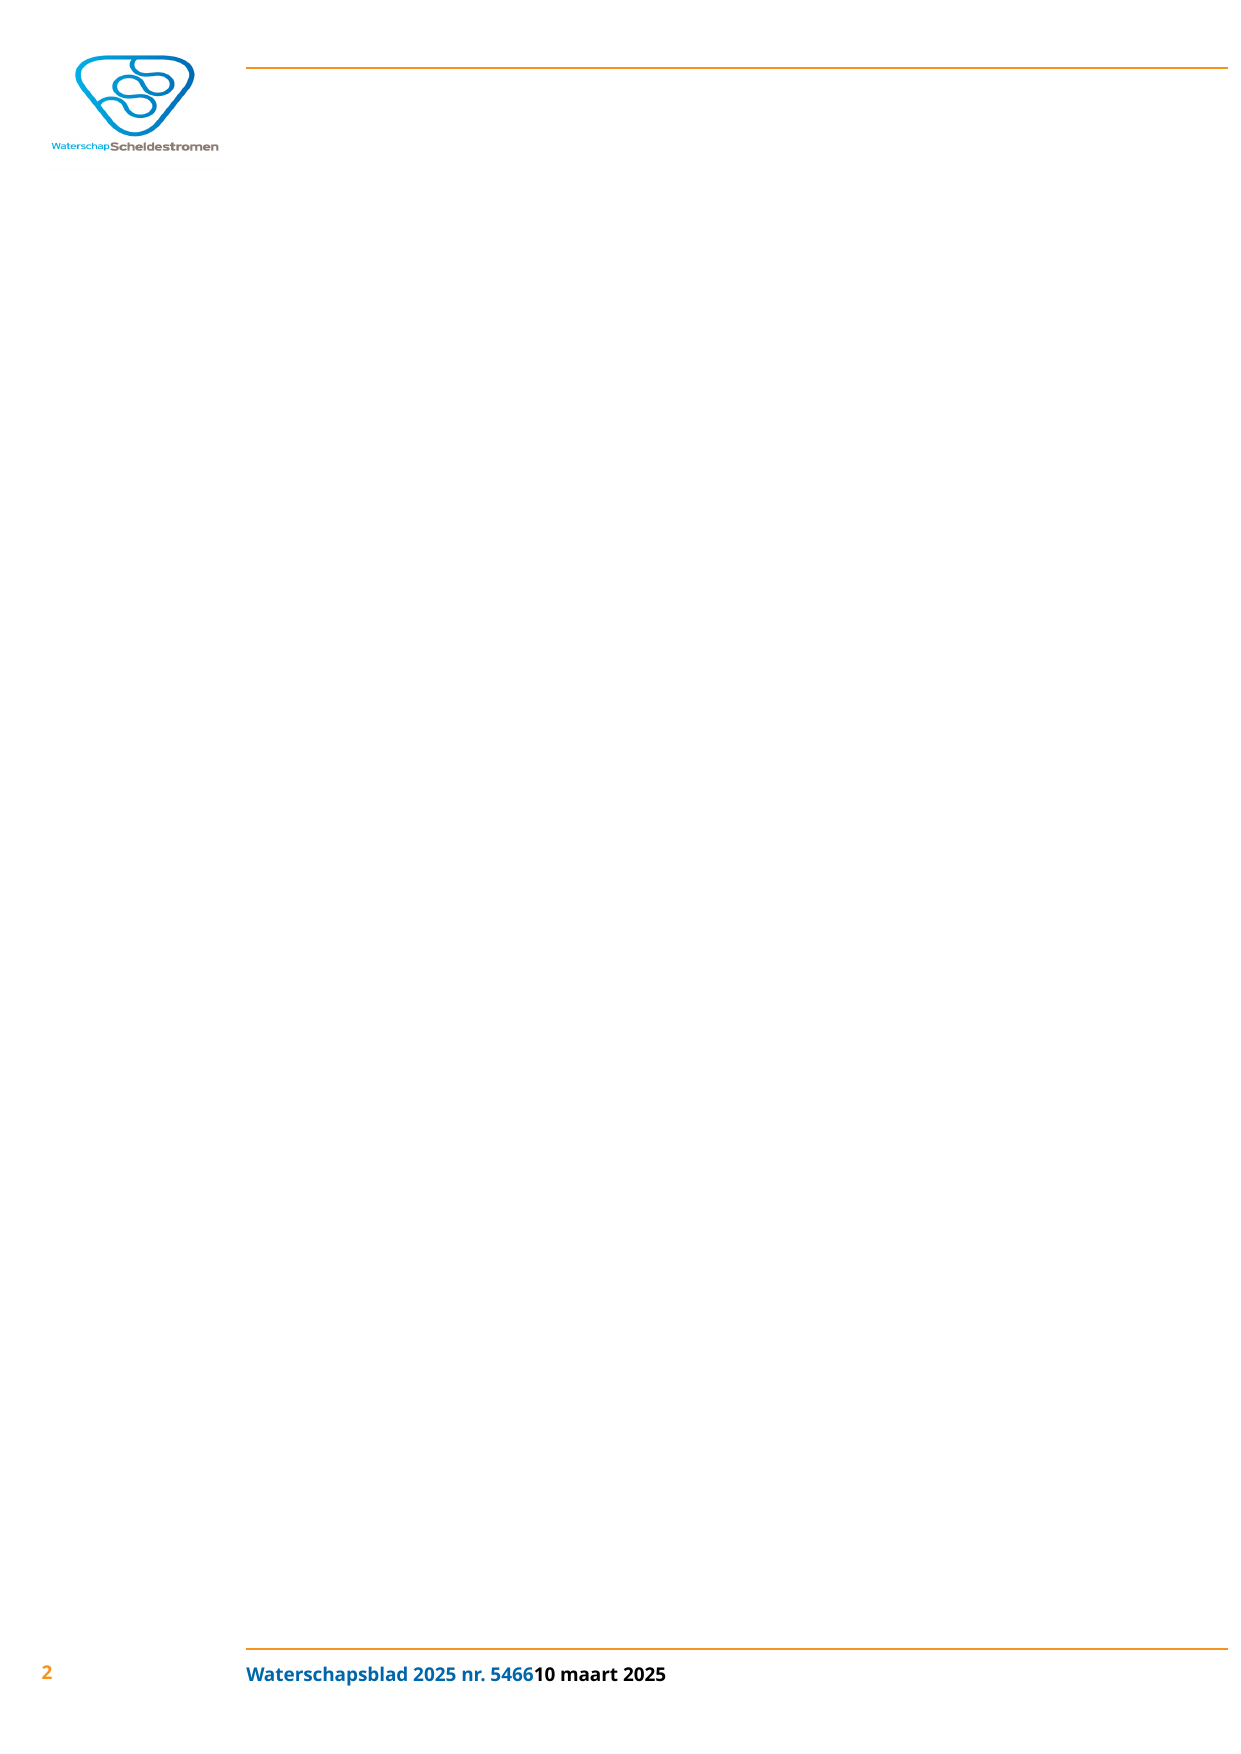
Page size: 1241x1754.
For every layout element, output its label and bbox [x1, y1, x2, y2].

picture [41, 47, 231, 172]
